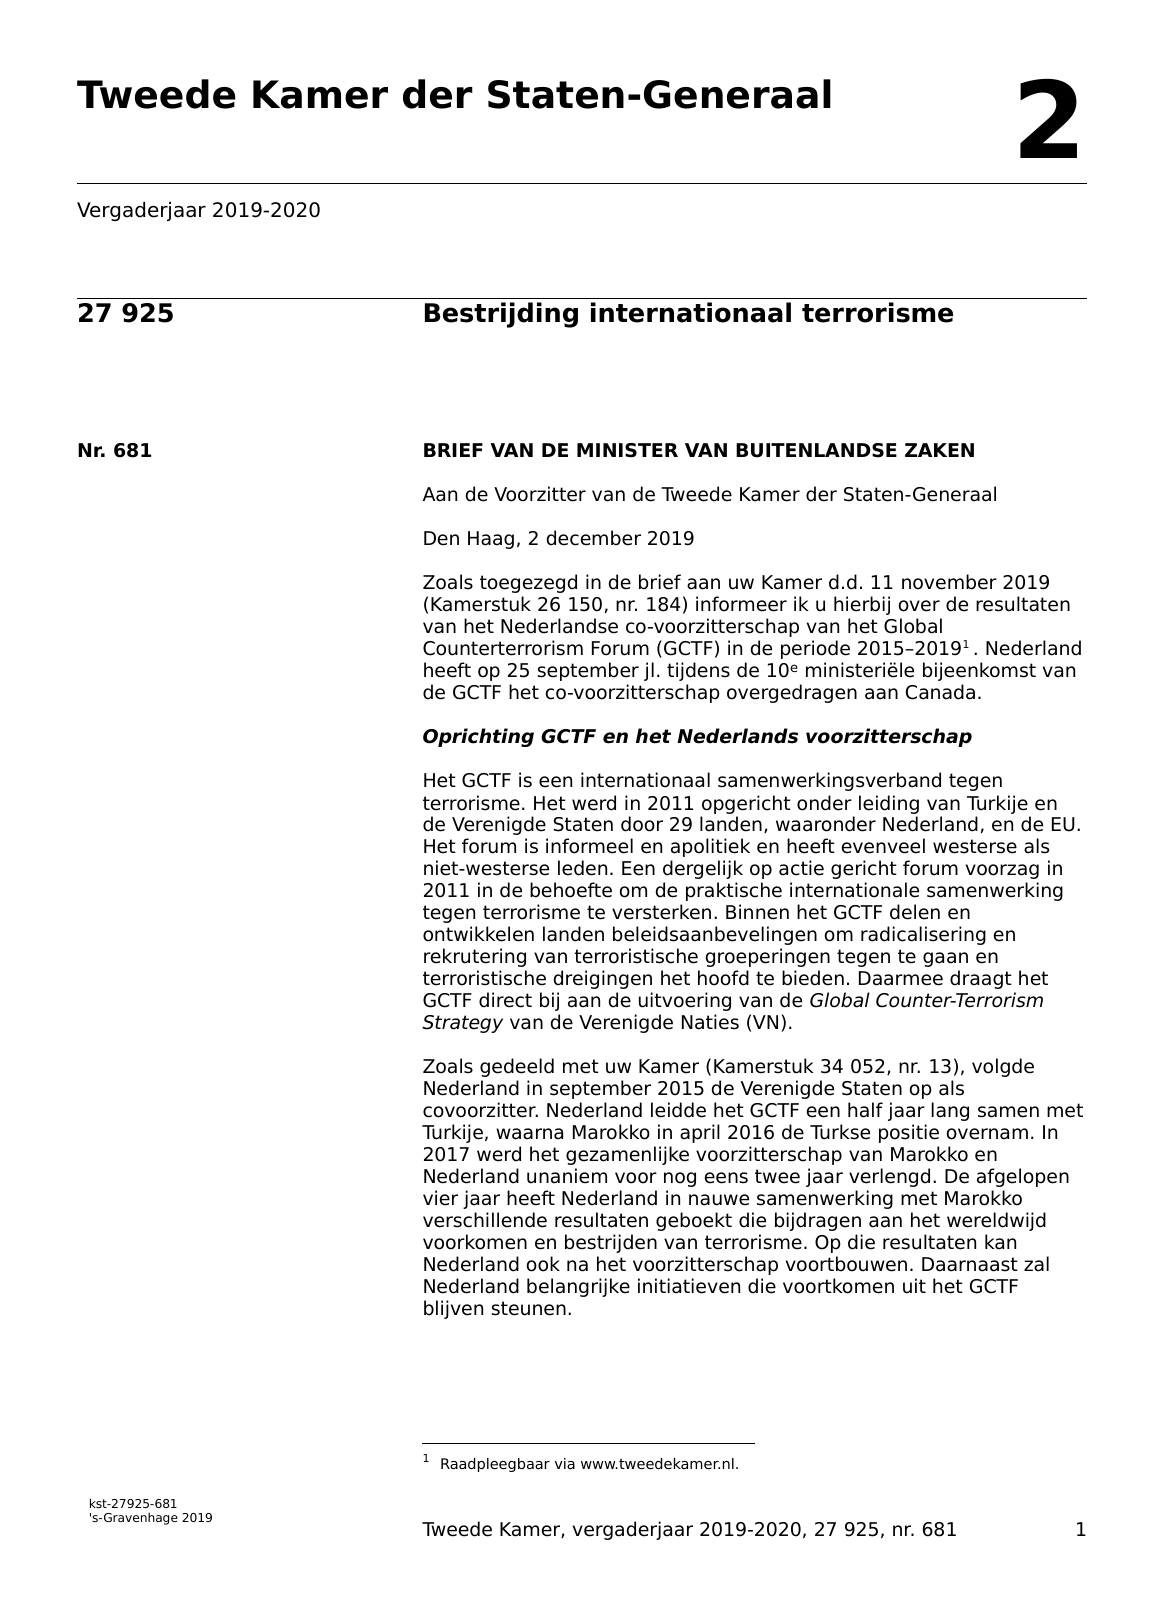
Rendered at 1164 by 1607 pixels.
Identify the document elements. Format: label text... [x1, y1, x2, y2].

subtitle Nr. 681 BRIEF VAN DE MINISTER VAN BUITENLANDSE ZAKEN [77, 440, 1087, 462]
text Aan de Voorzitter van de Tweede Kamer der Staten-Generaal [422, 484, 1087, 506]
text 's-Gravenhage 2019 [88, 1511, 323, 1525]
text Het GCTF is een internationaal samenwerkingsverband tegen terrorisme. Het werd in 2011 opgericht onder leiding van Turkije en de Verenigde Staten door 29 landen, waaronder Nederland, en de EU. Het forum is informeel en apolitiek en heeft evenveel westerse als niet-westerse leden. Een dergelijk op actie gericht forum voorzag in 2011 in de behoefte om de praktische internationale samenwerking tegen terrorisme te versterken. Binnen het GCTF delen en ontwikkelen landen beleidsaanbevelingen om radicalisering en rekrutering van terroristische groeperingen tegen te gaan en terroristische dreigingen het hoofd te bieden. Daarmee draagt het GCTF direct bij aan de uitvoering van de Global Counter-Terrorism Strategy van de Verenigde Naties (VN). [422, 770, 1087, 1034]
text Raadpleegbaar via www.tweedekamer.nl. [422, 1452, 1087, 1474]
text Zoals toegezegd in de brief aan uw Kamer d.d. 11 november 2019 (Kamerstuk 26 150, nr. 184) informeer ik u hierbij over de resultaten van het Nederlandse co-voorzitterschap van het Global Counterterrorism Forum (GCTF) in de periode 2015–2019. Nederland heeft op 25 september jl. tijdens de 10e ministeriële bijeenkomst van de GCTF het co-voorzitterschap overgedragen aan Canada. [422, 572, 1087, 704]
text Zoals gedeeld met uw Kamer (Kamerstuk 34 052, nr. 13), volgde Nederland in september 2015 de Verenigde Staten op als covoorzitter. Nederland leidde het GCTF een half jaar lang samen met Turkije, waarna Marokko in april 2016 de Turkse positie overnam. In 2017 werd het gezamenlijke voorzitterschap van Marokko en Nederland unaniem voor nog eens twee jaar verlengd. De afgelopen vier jaar heeft Nederland in nauwe samenwerking met Marokko verschillende resultaten geboekt die bijdragen aan het wereldwijd voorkomen en bestrijden van terrorisme. Op die resultaten kan Nederland ook na het voorzitterschap voortbouwen. Daarnaast zal Nederland belangrijke initiatieven die voortkomen uit het GCTF blijven steunen. [422, 1056, 1087, 1320]
table_cell Vergaderjaar 2019-2020 [77, 184, 1087, 298]
table_header Tweede Kamer der Staten-Generaal [77, 59, 886, 183]
subtitle 27 925 Bestrijding internationaal terrorisme [77, 299, 1087, 329]
text kst-27925-681 [88, 1497, 323, 1511]
subtitle Oprichting GCTF en het Nederlands voorzitterschap [422, 726, 1087, 748]
table_header 2 [886, 59, 1087, 183]
text Den Haag, 2 december 2019 [422, 528, 1087, 550]
